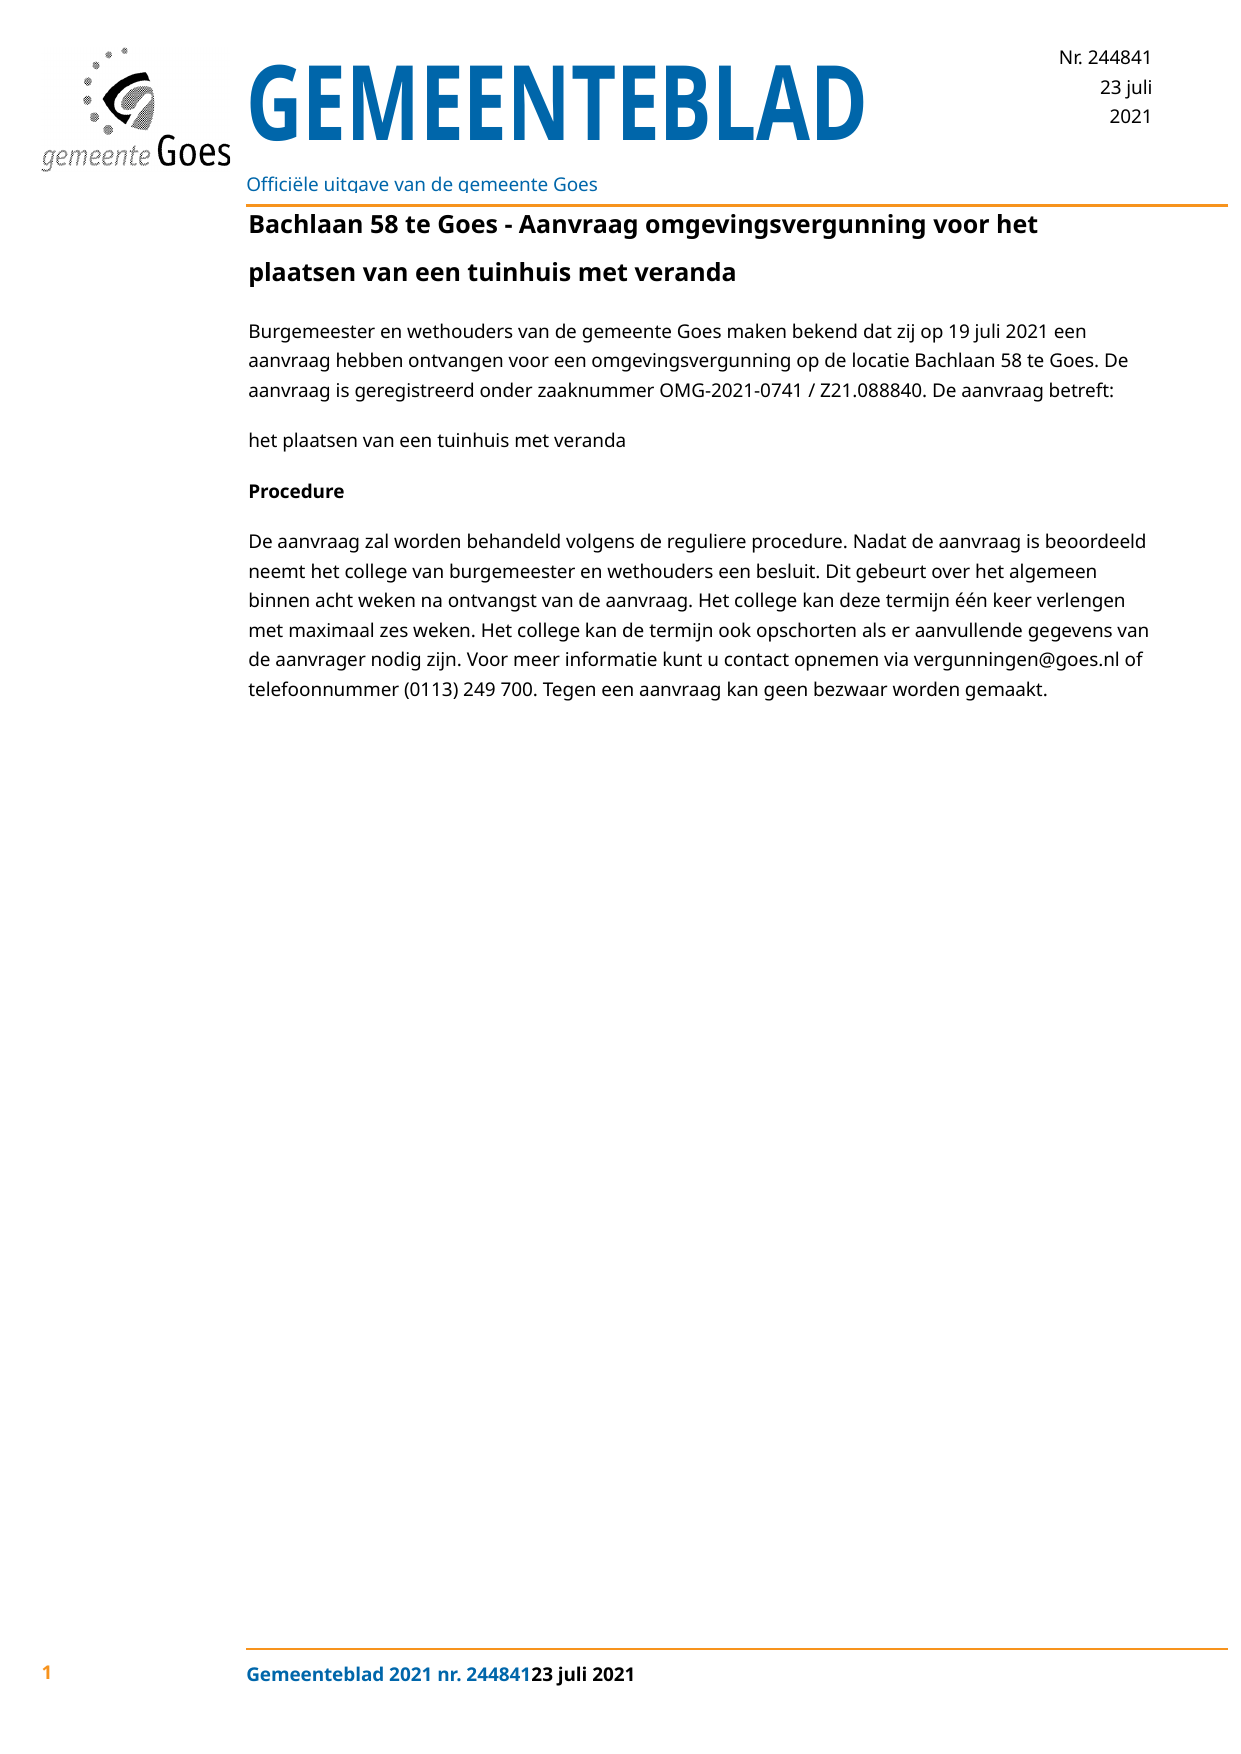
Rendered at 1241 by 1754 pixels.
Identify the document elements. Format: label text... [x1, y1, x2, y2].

picture [41, 47, 231, 172]
text het plaatsen van een tuinhuis met veranda [248, 427, 1152, 453]
text Procedure [248, 478, 1152, 504]
text De aanvraag zal worden behandeld volgens de reguliere procedure. Nadat de aanvraag is beoordeeld neemt het college van burgemeester en wethouders een besluit. Dit gebeurt over het algemeen binnen acht weken na ontvangst van de aanvraag. Het college kan deze termijn één keer verlengen met maximaal zes weken. Het college kan de termijn ook opschorten als er aanvullende gegevens van de aanvrager nodig zijn. Voor meer informatie kunt u contact opnemen via vergunningen@goes.nl of telefoonnummer (0113) 249 700. Tegen een aanvraag kan geen bezwaar worden gemaakt. [248, 528, 1152, 702]
text Bachlaan 58 te Goes - Aanvraag omgevingsvergunning voor het plaatsen van een tuinhuis met veranda [248, 207, 1152, 288]
text Burgemeester en wethouders van de gemeente Goes maken bekend dat zij op 19 juli 2021 een aanvraag hebben ontvangen voor een omgevingsvergunning op de locatie Bachlaan 58 te Goes. De aanvraag is geregistreerd onder zaaknummer OMG-2021-0741 / Z21.088840. De aanvraag betreft: [248, 318, 1152, 403]
